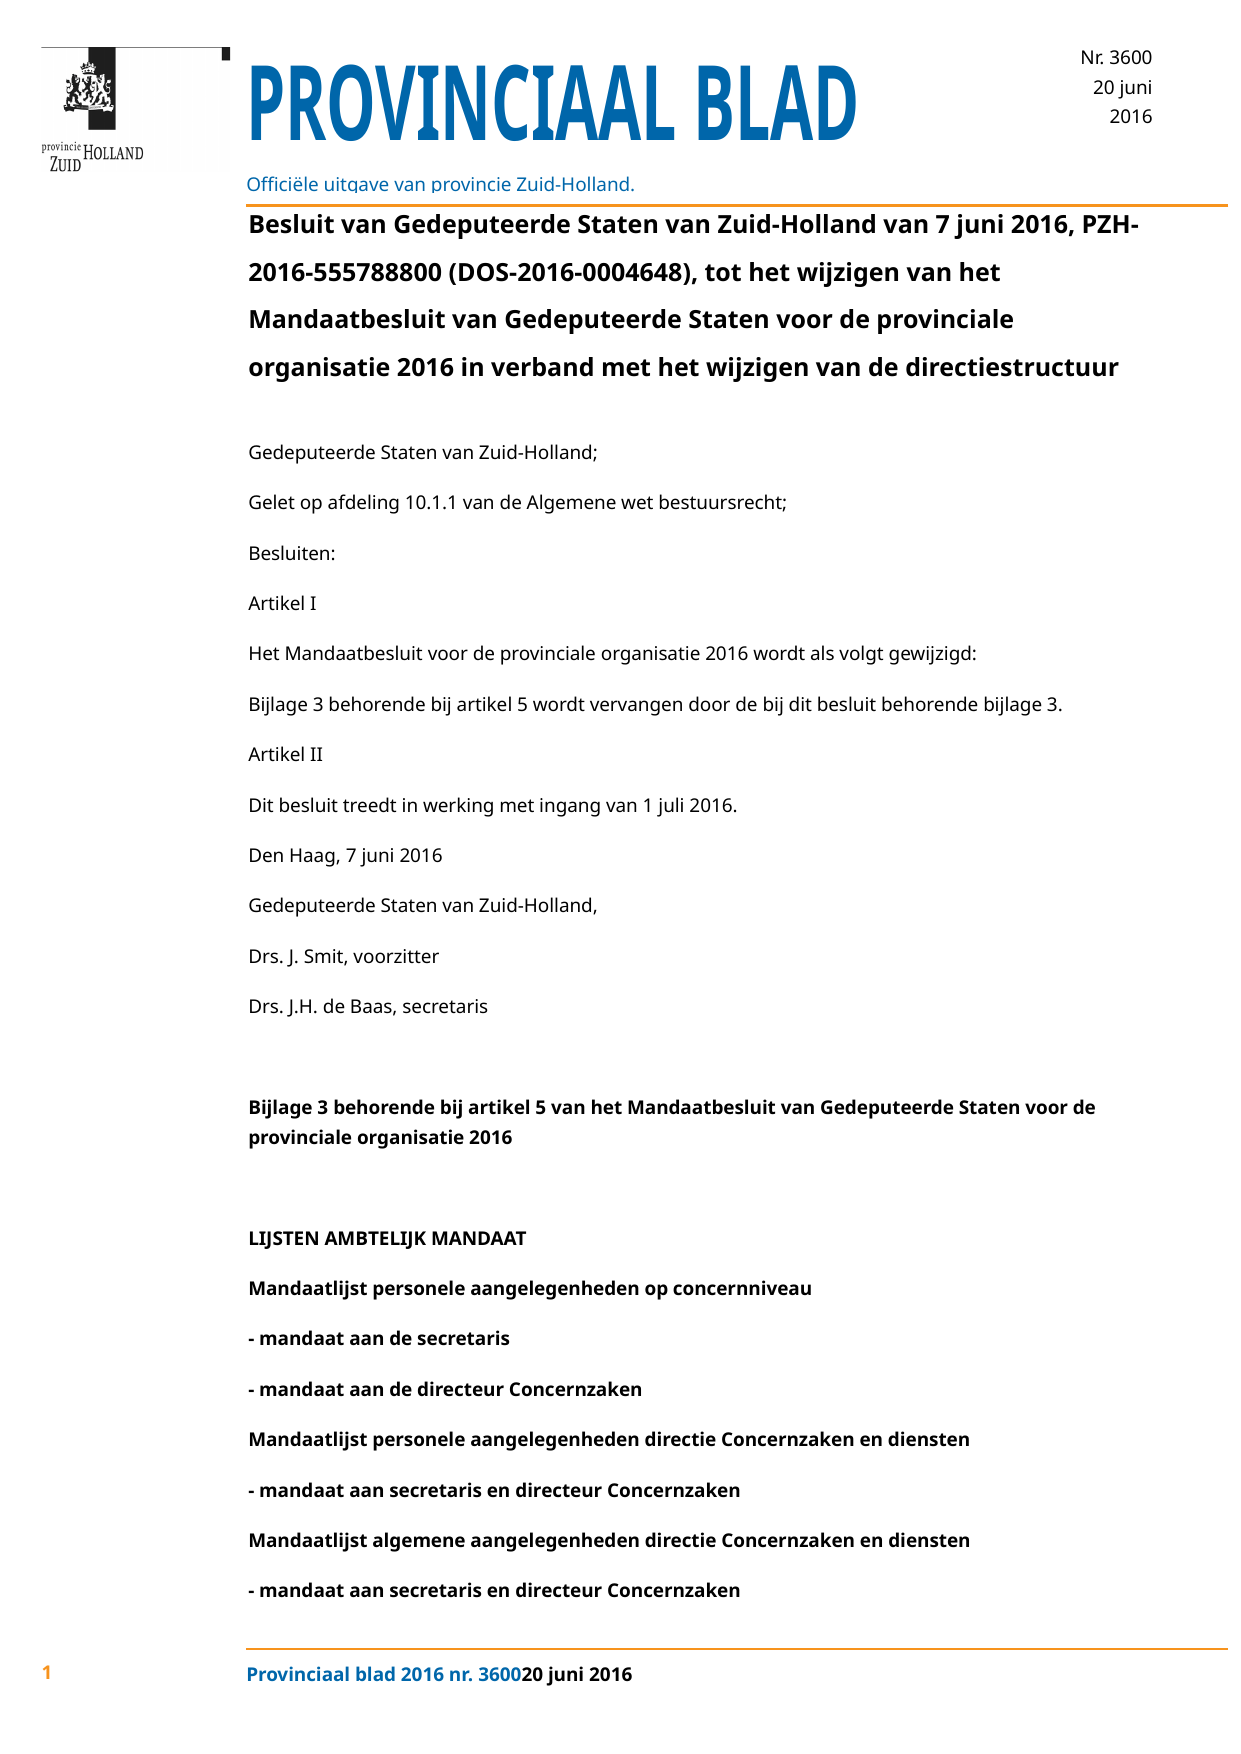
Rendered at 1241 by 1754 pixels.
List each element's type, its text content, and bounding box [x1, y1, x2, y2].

text Drs. J.H. de Baas, secretaris [248, 993, 1152, 1019]
text Besluiten: [248, 540, 1152, 565]
text - mandaat aan secretaris en directeur Concernzaken [248, 1578, 1152, 1603]
text Drs. J. Smit, voorzitter [248, 943, 1152, 969]
text Bijlage 3 behorende bij artikel 5 van het Mandaatbesluit van Gedeputeerde Staten voor de provinciale organisatie 2016 [248, 1094, 1152, 1149]
picture [41, 47, 231, 172]
text Dit besluit treedt in werking met ingang van 1 juli 2016. [248, 792, 1152, 817]
text LIJSTEN AMBTELIJK MANDAAT [248, 1225, 1152, 1250]
text - mandaat aan de directeur Concernzaken [248, 1376, 1152, 1402]
text Besluit van Gedeputeerde Staten van Zuid-Holland van 7 juni 2016, PZH-2016-555788800 (DOS-2016-0004648), tot het wijzigen van het Mandaatbesluit van Gedeputeerde Staten voor de provinciale organisatie 2016 in verband met het wijzigen van de directiestructuur [248, 207, 1152, 384]
text Gedeputeerde Staten van Zuid-Holland, [248, 893, 1152, 918]
text Mandaatlijst personele aangelegenheden op concernniveau [248, 1275, 1152, 1301]
text - mandaat aan de secretaris [248, 1326, 1152, 1351]
text Mandaatlijst algemene aangelegenheden directie Concernzaken en diensten [248, 1527, 1152, 1553]
text Mandaatlijst personele aangelegenheden directie Concernzaken en diensten [248, 1426, 1152, 1452]
text Het Mandaatbesluit voor de provinciale organisatie 2016 wordt als volgt gewijzigd: [248, 641, 1152, 666]
text Gelet op afdeling 10.1.1 van de Algemene wet bestuursrecht; [248, 489, 1152, 515]
text Gedeputeerde Staten van Zuid-Holland; [248, 439, 1152, 464]
text Artikel II [248, 741, 1152, 767]
text Bijlage 3 behorende bij artikel 5 wordt vervangen door de bij dit besluit behorende bijlage 3. [248, 691, 1152, 717]
text Artikel I [248, 590, 1152, 616]
text Den Haag, 7 juni 2016 [248, 842, 1152, 868]
text - mandaat aan secretaris en directeur Concernzaken [248, 1477, 1152, 1502]
